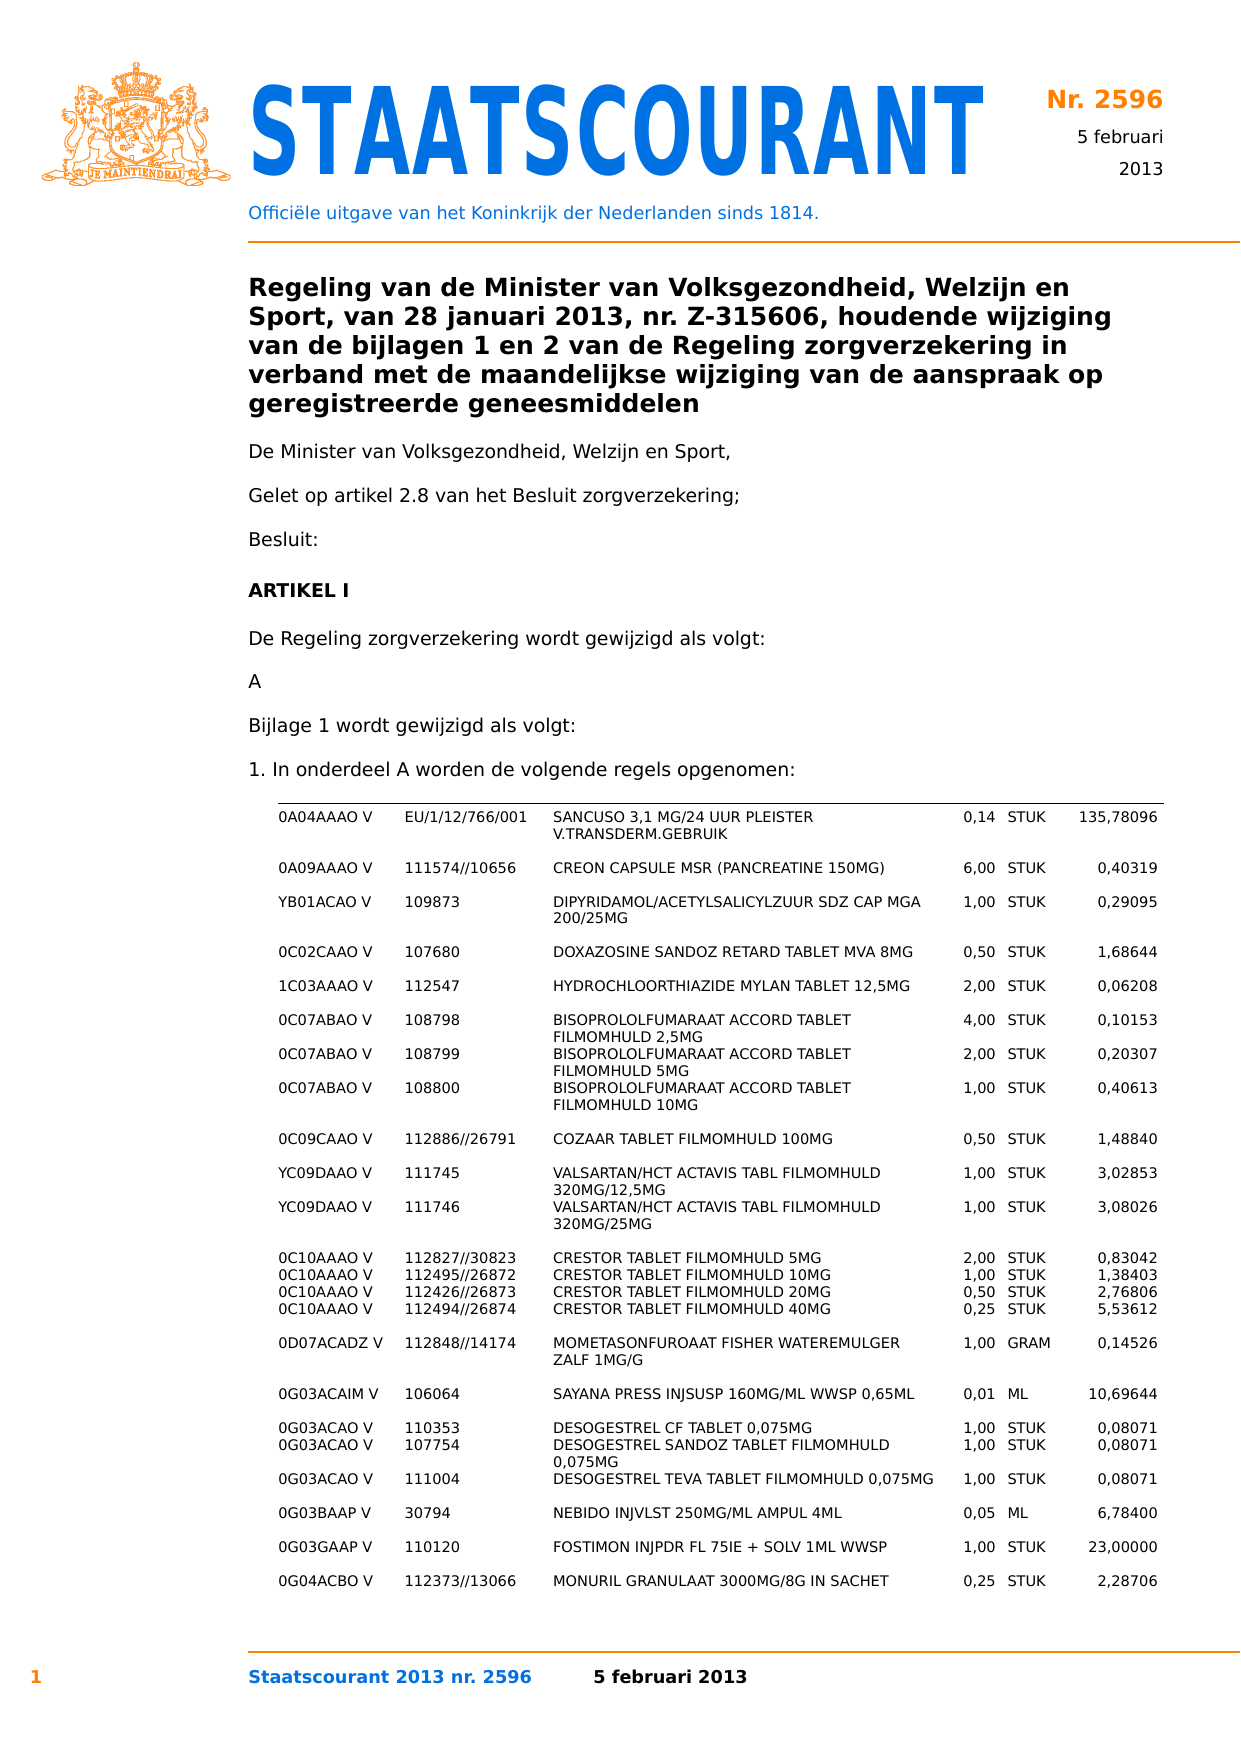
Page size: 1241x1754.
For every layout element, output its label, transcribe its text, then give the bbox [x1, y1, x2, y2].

table_cell 4,00 [941, 1012, 1001, 1046]
table_cell [941, 1369, 1001, 1386]
table_cell 111746 [398, 1199, 547, 1233]
subtitle Regeling van de Minister van Volksgezondheid, Welzijn en Sport, van 28 januari 2013, nr. Z-315606, houdende wijziging van de bijlagen 1 en 2 van de Regeling zorgverzekering in verband met de maandelijkse wijziging van de aanspraak op geregistreerde geneesmiddelen [248, 273, 1163, 419]
table_cell [547, 928, 941, 944]
table_cell 111574//10656 [398, 860, 547, 876]
table_cell [547, 1522, 941, 1539]
table_cell [278, 1403, 398, 1420]
table_cell 107754 [398, 1437, 547, 1471]
table_cell [547, 995, 941, 1012]
table_cell [1001, 876, 1066, 893]
table_cell [941, 928, 1001, 944]
table_cell SAYANA PRESS INJSUSP 160MG/ML WWSP 0,65ML [547, 1386, 941, 1403]
table_cell 0G03ACAO V [278, 1420, 398, 1437]
table_cell 30794 [398, 1505, 547, 1522]
table_cell [278, 1233, 398, 1250]
table_cell 3,02853 [1066, 1165, 1163, 1199]
table_cell 2,76806 [1066, 1284, 1163, 1301]
table_cell 1,00 [941, 1080, 1001, 1114]
table_cell CRESTOR TABLET FILMOMHULD 5MG [547, 1250, 941, 1267]
table_cell [398, 1318, 547, 1335]
table_cell 0C07ABAO V [278, 1046, 398, 1080]
table_cell STUK [1001, 1250, 1066, 1267]
table_cell 106064 [398, 1386, 547, 1403]
table_cell ML [1001, 1505, 1066, 1522]
table_cell STUK [1001, 1573, 1066, 1589]
table_cell VALSARTAN/HCT ACTAVIS TABL FILMOMHULD 320MG/25MG [547, 1199, 941, 1233]
table_cell 107680 [398, 944, 547, 961]
table_cell STUK [1001, 1471, 1066, 1488]
table_cell [278, 1522, 398, 1539]
table_cell 108799 [398, 1046, 547, 1080]
table_cell [941, 1522, 1001, 1539]
table_header STUK [1001, 804, 1066, 842]
table_cell STUK [1001, 1131, 1066, 1148]
table_cell FOSTIMON INJPDR FL 75IE + SOLV 1ML WWSP [547, 1539, 941, 1556]
table_cell STUK [1001, 1437, 1066, 1471]
table_cell [1001, 1522, 1066, 1539]
table_cell [278, 1369, 398, 1386]
table_cell 0C10AAAO V [278, 1267, 398, 1284]
table_cell [547, 1148, 941, 1165]
table_cell [1066, 1590, 1163, 1607]
table_cell 5,53612 [1066, 1301, 1163, 1318]
table_cell [398, 1488, 547, 1505]
table_header SANCUSO 3,1 MG/24 UUR PLEISTER V.TRANSDERM.GEBRUIK [547, 804, 941, 842]
table_cell BISOPROLOLFUMARAAT ACCORD TABLET FILMOMHULD 5MG [547, 1046, 941, 1080]
table_cell [278, 1114, 398, 1131]
table_cell 1,00 [941, 1539, 1001, 1556]
table_cell [547, 1318, 941, 1335]
table_cell 1,00 [941, 1437, 1001, 1471]
table_cell CRESTOR TABLET FILMOMHULD 20MG [547, 1284, 941, 1301]
text Besluit: [248, 528, 1163, 550]
table_cell [398, 1233, 547, 1250]
table_cell 112848//14174 [398, 1335, 547, 1369]
table_cell 0G03ACAIM V [278, 1386, 398, 1403]
table_cell BISOPROLOLFUMARAAT ACCORD TABLET FILMOMHULD 2,5MG [547, 1012, 941, 1046]
table_cell 0,08071 [1066, 1420, 1163, 1437]
table_cell [941, 1114, 1001, 1131]
text Gelet op artikel 2.8 van het Besluit zorgverzekering; [248, 484, 1163, 507]
table_cell 108798 [398, 1012, 547, 1046]
table_cell [941, 876, 1001, 893]
table_cell [278, 961, 398, 978]
table_cell COZAAR TABLET FILMOMHULD 100MG [547, 1131, 941, 1148]
table_cell [1066, 1233, 1163, 1250]
table_cell Officiële uitgave van het Koninkrijk der Nederlanden sinds 1814. [248, 203, 1240, 241]
table_cell 0C07ABAO V [278, 1080, 398, 1114]
table_cell CRESTOR TABLET FILMOMHULD 40MG [547, 1301, 941, 1318]
table_cell 109873 [398, 894, 547, 927]
table_cell [1066, 1114, 1163, 1131]
table_header STAATSCOURANT [248, 62, 998, 203]
table_cell [278, 843, 398, 859]
table_cell [1001, 1318, 1066, 1335]
table_cell 6,00 [941, 860, 1001, 876]
table_cell [547, 1488, 941, 1505]
table_cell ML [1001, 1386, 1066, 1403]
table_cell 10,69644 [1066, 1386, 1163, 1403]
table_cell 108800 [398, 1080, 547, 1114]
table_cell [1066, 961, 1163, 978]
table_cell [1001, 1556, 1066, 1573]
table_cell YB01ACAO V [278, 894, 398, 927]
table_cell [278, 995, 398, 1012]
table_cell [398, 1522, 547, 1539]
table_cell [1001, 1369, 1066, 1386]
table_cell 0A09AAAO V [278, 860, 398, 876]
table_cell 0,50 [941, 1131, 1001, 1148]
table_cell 0,10153 [1066, 1012, 1163, 1046]
table_cell [278, 1556, 398, 1573]
table_cell STUK [1001, 1080, 1066, 1114]
table_cell [1001, 1114, 1066, 1131]
table_cell 2,00 [941, 978, 1001, 995]
table_cell [278, 928, 398, 944]
table_cell [1066, 876, 1163, 893]
table_cell [547, 1403, 941, 1420]
table_cell 0,25 [941, 1301, 1001, 1318]
table_cell 5 februari [998, 121, 1240, 153]
table_cell 0,29095 [1066, 894, 1163, 927]
table_cell [941, 1556, 1001, 1573]
table_cell [278, 876, 398, 893]
table_cell 1,48840 [1066, 1131, 1163, 1148]
table_cell [398, 995, 547, 1012]
table_cell DOXAZOSINE SANDOZ RETARD TABLET MVA 8MG [547, 944, 941, 961]
table_cell [278, 1148, 398, 1165]
table_cell 1,00 [941, 1165, 1001, 1199]
table_cell [278, 1318, 398, 1335]
table_cell 2,00 [941, 1046, 1001, 1080]
table_cell 0G03GAAP V [278, 1539, 398, 1556]
table_cell 1,38403 [1066, 1267, 1163, 1284]
table_cell [547, 1556, 941, 1573]
table_cell BISOPROLOLFUMARAAT ACCORD TABLET FILMOMHULD 10MG [547, 1080, 941, 1114]
table_cell 0C02CAAO V [278, 944, 398, 961]
table_cell 0,25 [941, 1573, 1001, 1589]
table_cell [1066, 1369, 1163, 1386]
table_header [25, 62, 248, 241]
table_cell 1,00 [941, 894, 1001, 927]
table_cell [941, 1403, 1001, 1420]
table_cell 3,08026 [1066, 1199, 1163, 1233]
table_cell [398, 843, 547, 859]
table_cell 2013 [998, 153, 1240, 203]
table_cell STUK [1001, 1420, 1066, 1437]
table_cell [1001, 995, 1066, 1012]
table_cell 112547 [398, 978, 547, 995]
table_cell 1,00 [941, 1335, 1001, 1369]
table_cell [1066, 1522, 1163, 1539]
table_cell 1,00 [941, 1471, 1001, 1488]
table_cell 0C10AAAO V [278, 1284, 398, 1301]
table_cell DESOGESTREL SANDOZ TABLET FILMOMHULD 0,075MG [547, 1437, 941, 1471]
table_cell [1001, 961, 1066, 978]
table_cell DIPYRIDAMOL/ACETYLSALICYLZUUR SDZ CAP MGA 200/25MG [547, 894, 941, 927]
table_cell CRESTOR TABLET FILMOMHULD 10MG [547, 1267, 941, 1284]
table_cell [941, 843, 1001, 859]
table_cell STUK [1001, 1539, 1066, 1556]
table_cell [398, 1148, 547, 1165]
table_cell [1001, 1403, 1066, 1420]
table_cell 0,14526 [1066, 1335, 1163, 1369]
table_cell 0C10AAAO V [278, 1301, 398, 1318]
table_cell YC09DAAO V [278, 1199, 398, 1233]
text Bijlage 1 wordt gewijzigd als volgt: [248, 715, 1163, 737]
table_cell [547, 1369, 941, 1386]
table_cell [1066, 995, 1163, 1012]
table_cell [278, 1590, 398, 1607]
table_cell 112494//26874 [398, 1301, 547, 1318]
table_cell STUK [1001, 1046, 1066, 1080]
table_cell 1,00 [941, 1267, 1001, 1284]
text A [248, 671, 1163, 693]
table_cell [398, 1403, 547, 1420]
table_cell [398, 961, 547, 978]
table_cell 0C09CAAO V [278, 1131, 398, 1148]
table_cell [941, 1148, 1001, 1165]
table_cell NEBIDO INJVLST 250MG/ML AMPUL 4ML [547, 1505, 941, 1522]
table_cell 0,50 [941, 1284, 1001, 1301]
table_cell 6,78400 [1066, 1505, 1163, 1522]
table_header EU/1/12/766/001 [398, 804, 547, 842]
table_header 0A04AAAO V [278, 804, 398, 842]
table_cell 0,40613 [1066, 1080, 1163, 1114]
table_cell [547, 876, 941, 893]
table_cell [1001, 1590, 1066, 1607]
table_cell YC09DAAO V [278, 1165, 398, 1199]
table_cell [398, 928, 547, 944]
table_cell 0,06208 [1066, 978, 1163, 995]
table_cell [1066, 1556, 1163, 1573]
table_cell [941, 995, 1001, 1012]
table_cell MOMETASONFUROAAT FISHER WATEREMULGER ZALF 1MG/G [547, 1335, 941, 1369]
table_cell [941, 1318, 1001, 1335]
table_cell DESOGESTREL CF TABLET 0,075MG [547, 1420, 941, 1437]
table_cell 0,08071 [1066, 1437, 1163, 1471]
table_cell [1001, 1148, 1066, 1165]
table_cell 111004 [398, 1471, 547, 1488]
table_cell [1066, 1148, 1163, 1165]
table_cell STUK [1001, 860, 1066, 876]
text De Minister van Volksgezondheid, Welzijn en Sport, [248, 441, 1163, 463]
table_cell MONURIL GRANULAAT 3000MG/8G IN SACHET [547, 1573, 941, 1589]
text De Regeling zorgverzekering wordt gewijzigd als volgt: [248, 627, 1163, 649]
table_cell [1001, 928, 1066, 944]
table_cell [398, 1114, 547, 1131]
table_cell CREON CAPSULE MSR (PANCREATINE 150MG) [547, 860, 941, 876]
table_cell 111745 [398, 1165, 547, 1199]
table_cell 112495//26872 [398, 1267, 547, 1284]
table_cell 2,28706 [1066, 1573, 1163, 1589]
text 1. In onderdeel A worden de volgende regels opgenomen: [248, 759, 1163, 781]
table_cell [547, 843, 941, 859]
table_cell 0G03ACAO V [278, 1471, 398, 1488]
table_cell STUK [1001, 1284, 1066, 1301]
table_cell [1066, 1403, 1163, 1420]
subtitle ARTIKEL I [248, 580, 1163, 602]
table_cell HYDROCHLOORTHIAZIDE MYLAN TABLET 12,5MG [547, 978, 941, 995]
table_cell STUK [1001, 894, 1066, 927]
table_cell 1,00 [941, 1420, 1001, 1437]
table_cell 0G03BAAP V [278, 1505, 398, 1522]
table_cell STUK [1001, 1267, 1066, 1284]
table_header 135,78096 [1066, 804, 1163, 842]
picture [41, 62, 231, 186]
table_cell STUK [1001, 978, 1066, 995]
table_cell 1,00 [941, 1199, 1001, 1233]
table_cell 0C07ABAO V [278, 1012, 398, 1046]
table_cell [1066, 1488, 1163, 1505]
table_cell 0,40319 [1066, 860, 1163, 876]
table_cell [941, 961, 1001, 978]
table_cell 0,08071 [1066, 1471, 1163, 1488]
table_cell 1,68644 [1066, 944, 1163, 961]
table_cell [1066, 843, 1163, 859]
table_cell [547, 1233, 941, 1250]
table_cell [398, 1556, 547, 1573]
table_cell [1001, 1488, 1066, 1505]
table_header Nr. 2596 [998, 62, 1240, 121]
table_cell STUK [1001, 1301, 1066, 1318]
table_cell STUK [1001, 1165, 1066, 1199]
table_cell 0C10AAAO V [278, 1250, 398, 1267]
table_cell 112373//13066 [398, 1573, 547, 1589]
table_cell 0,20307 [1066, 1046, 1163, 1080]
table_cell [1066, 1318, 1163, 1335]
table_cell [941, 1590, 1001, 1607]
table_cell [398, 1369, 547, 1386]
table_cell GRAM [1001, 1335, 1066, 1369]
table_cell 0,05 [941, 1505, 1001, 1522]
table_cell 0G03ACAO V [278, 1437, 398, 1471]
table_cell [398, 876, 547, 893]
table_cell 0,01 [941, 1386, 1001, 1403]
table_cell [1001, 843, 1066, 859]
table_cell [547, 1590, 941, 1607]
table_cell STUK [1001, 944, 1066, 961]
table_cell 112886//26791 [398, 1131, 547, 1148]
table_cell [278, 1488, 398, 1505]
table_cell [398, 1590, 547, 1607]
table_header 0,14 [941, 804, 1001, 842]
table_cell 110120 [398, 1539, 547, 1556]
table_cell 112827//30823 [398, 1250, 547, 1267]
table_cell [941, 1233, 1001, 1250]
table_cell 112426//26873 [398, 1284, 547, 1301]
table_cell [547, 961, 941, 978]
table_cell 0,50 [941, 944, 1001, 961]
table_cell VALSARTAN/HCT ACTAVIS TABL FILMOMHULD 320MG/12,5MG [547, 1165, 941, 1199]
table_cell [941, 1488, 1001, 1505]
table_cell DESOGESTREL TEVA TABLET FILMOMHULD 0,075MG [547, 1471, 941, 1488]
table_cell 2,00 [941, 1250, 1001, 1267]
table_cell 0G04ACBO V [278, 1573, 398, 1589]
table_cell [1066, 928, 1163, 944]
table_cell 1C03AAAO V [278, 978, 398, 995]
table_cell 0,83042 [1066, 1250, 1163, 1267]
table_cell STUK [1001, 1012, 1066, 1046]
table_cell 110353 [398, 1420, 547, 1437]
table_cell [547, 1114, 941, 1131]
table_cell [1001, 1233, 1066, 1250]
table_cell STUK [1001, 1199, 1066, 1233]
table_cell 23,00000 [1066, 1539, 1163, 1556]
table_cell 0D07ACADZ V [278, 1335, 398, 1369]
